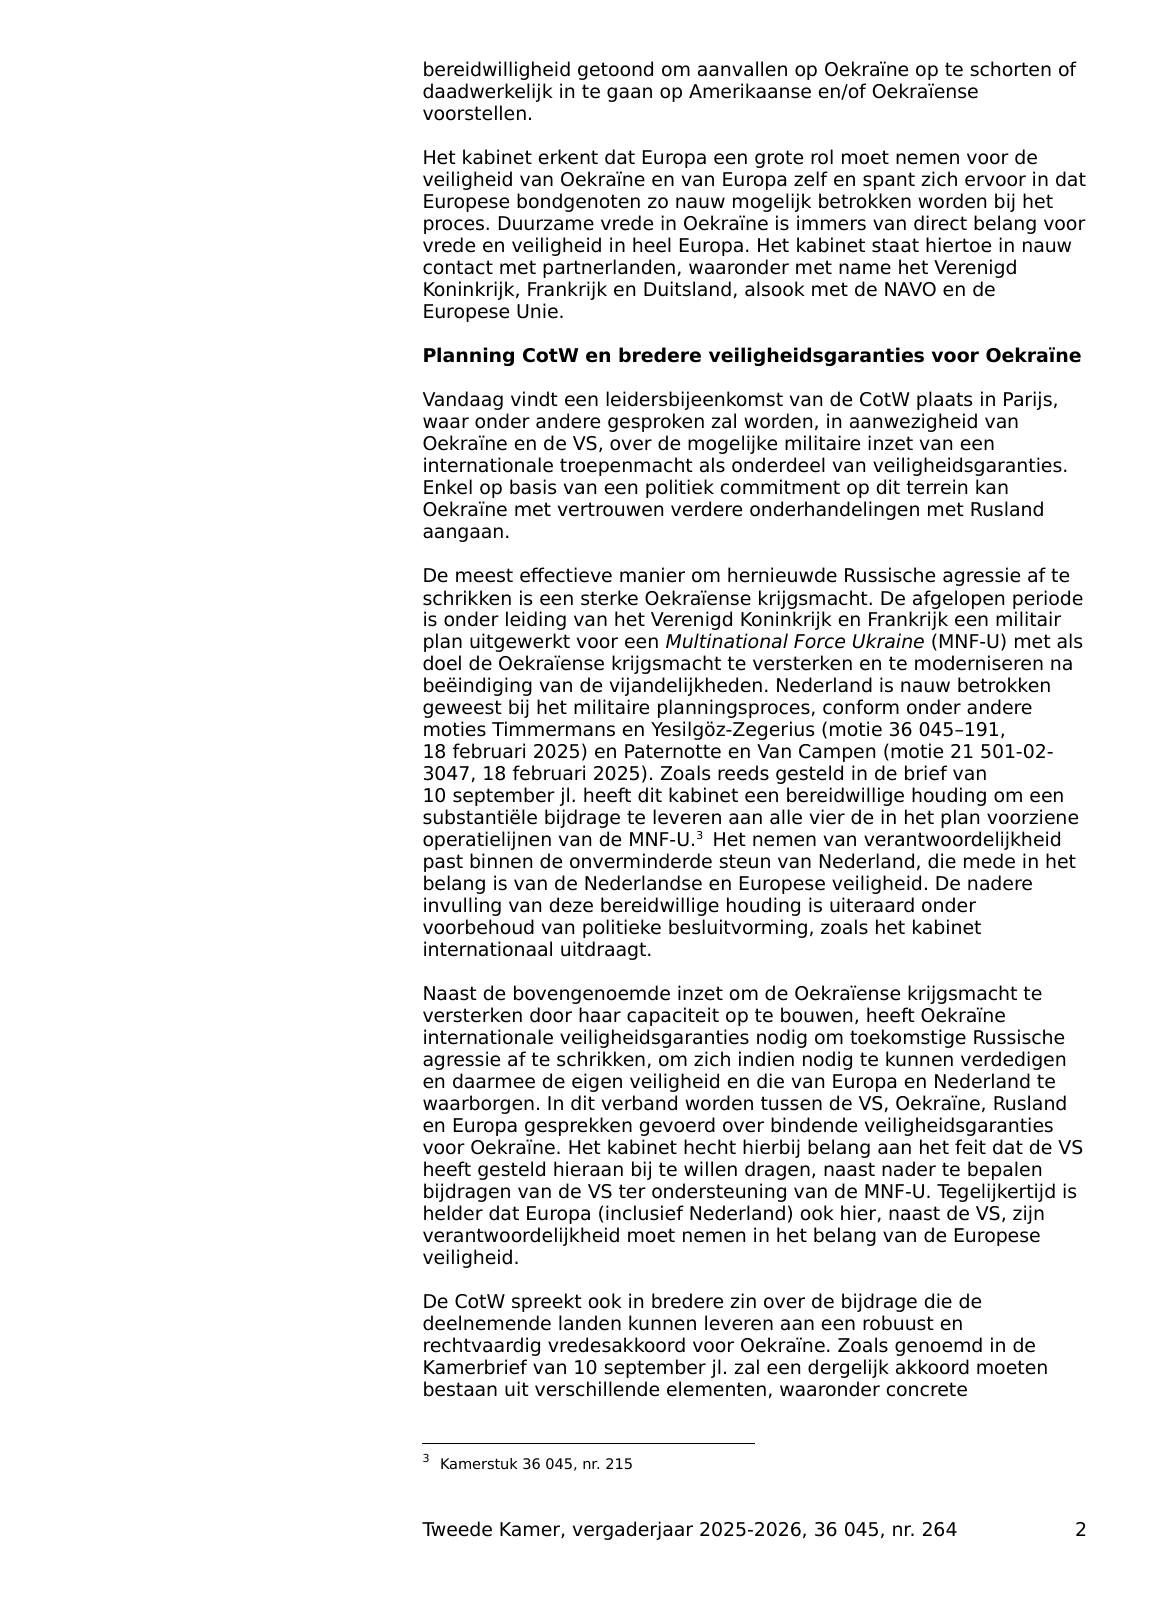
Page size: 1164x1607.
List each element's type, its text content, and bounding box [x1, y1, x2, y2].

text Naast de bovengenoemde inzet om de Oekraïense krijgsmacht te versterken door haar capaciteit op te bouwen, heeft Oekraïne internationale veiligheidsgaranties nodig om toekomstige Russische agressie af te schrikken, om zich indien nodig te kunnen verdedigen en daarmee de eigen veiligheid en die van Europa en Nederland te waarborgen. In dit verband worden tussen de VS, Oekraïne, Rusland en Europa gesprekken gevoerd over bindende veiligheidsgaranties voor Oekraïne. Het kabinet hecht hierbij belang aan het feit dat de VS heeft gesteld hieraan bij te willen dragen, naast nader te bepalen bijdragen van de VS ter ondersteuning van de MNF-U. Tegelijkertijd is helder dat Europa (inclusief Nederland) ook hier, naast de VS, zijn verantwoordelijkheid moet nemen in het belang van de Europese veiligheid. [422, 983, 1087, 1269]
text De meest effectieve manier om hernieuwde Russische agressie af te schrikken is een sterke Oekraïense krijgsmacht. De afgelopen periode is onder leiding van het Verenigd Koninkrijk en Frankrijk een militair plan uitgewerkt voor een Multinational Force Ukraine (MNF-U) met als doel de Oekraïense krijgsmacht te versterken en te moderniseren na beëindiging van de vijandelijkheden. Nederland is nauw betrokken geweest bij het militaire planningsproces, conform onder andere moties Timmermans en Yesilgöz-Zegerius (motie 36 045–191, 18 februari 2025) en Paternotte en Van Campen (motie 21 501-02-3047, 18 februari 2025). Zoals reeds gesteld in de brief van 10 september jl. heeft dit kabinet een bereidwillige houding om een substantiële bijdrage te leveren aan alle vier de in het plan voorziene operatielijnen van de MNF-U. Het nemen van verantwoordelijkheid past binnen de onverminderde steun van Nederland, die mede in het belang is van de Nederlandse en Europese veiligheid. De nadere invulling van deze bereidwillige houding is uiteraard onder voorbehoud van politieke besluitvorming, zoals het kabinet internationaal uitdraagt. [422, 565, 1087, 961]
subtitle Planning CotW en bredere veiligheidsgaranties voor Oekraïne [422, 345, 1087, 367]
text bereidwilligheid getoond om aanvallen op Oekraïne op te schorten of daadwerkelijk in te gaan op Amerikaanse en/of Oekraïense voorstellen. [422, 59, 1087, 125]
text Vandaag vindt een leidersbijeenkomst van de CotW plaats in Parijs, waar onder andere gesproken zal worden, in aanwezigheid van Oekraïne en de VS, over de mogelijke militaire inzet van een internationale troepenmacht als onderdeel van veiligheidsgaranties. Enkel op basis van een politiek commitment op dit terrein kan Oekraïne met vertrouwen verdere onderhandelingen met Rusland aangaan. [422, 389, 1087, 543]
text Het kabinet erkent dat Europa een grote rol moet nemen voor de veiligheid van Oekraïne en van Europa zelf en spant zich ervoor in dat Europese bondgenoten zo nauw mogelijk betrokken worden bij het proces. Duurzame vrede in Oekraïne is immers van direct belang voor vrede en veiligheid in heel Europa. Het kabinet staat hiertoe in nauw contact met partnerlanden, waaronder met name het Verenigd Koninkrijk, Frankrijk en Duitsland, alsook met de NAVO en de Europese Unie. [422, 147, 1087, 323]
text De CotW spreekt ook in bredere zin over de bijdrage die de deelnemende landen kunnen leveren aan een robuust en rechtvaardig vredesakkoord voor Oekraïne. Zoals genoemd in de Kamerbrief van 10 september jl. zal een dergelijk akkoord moeten bestaan uit verschillende elementen, waaronder concrete [422, 1291, 1087, 1401]
text Kamerstuk 36 045, nr. 215 [422, 1452, 1087, 1474]
